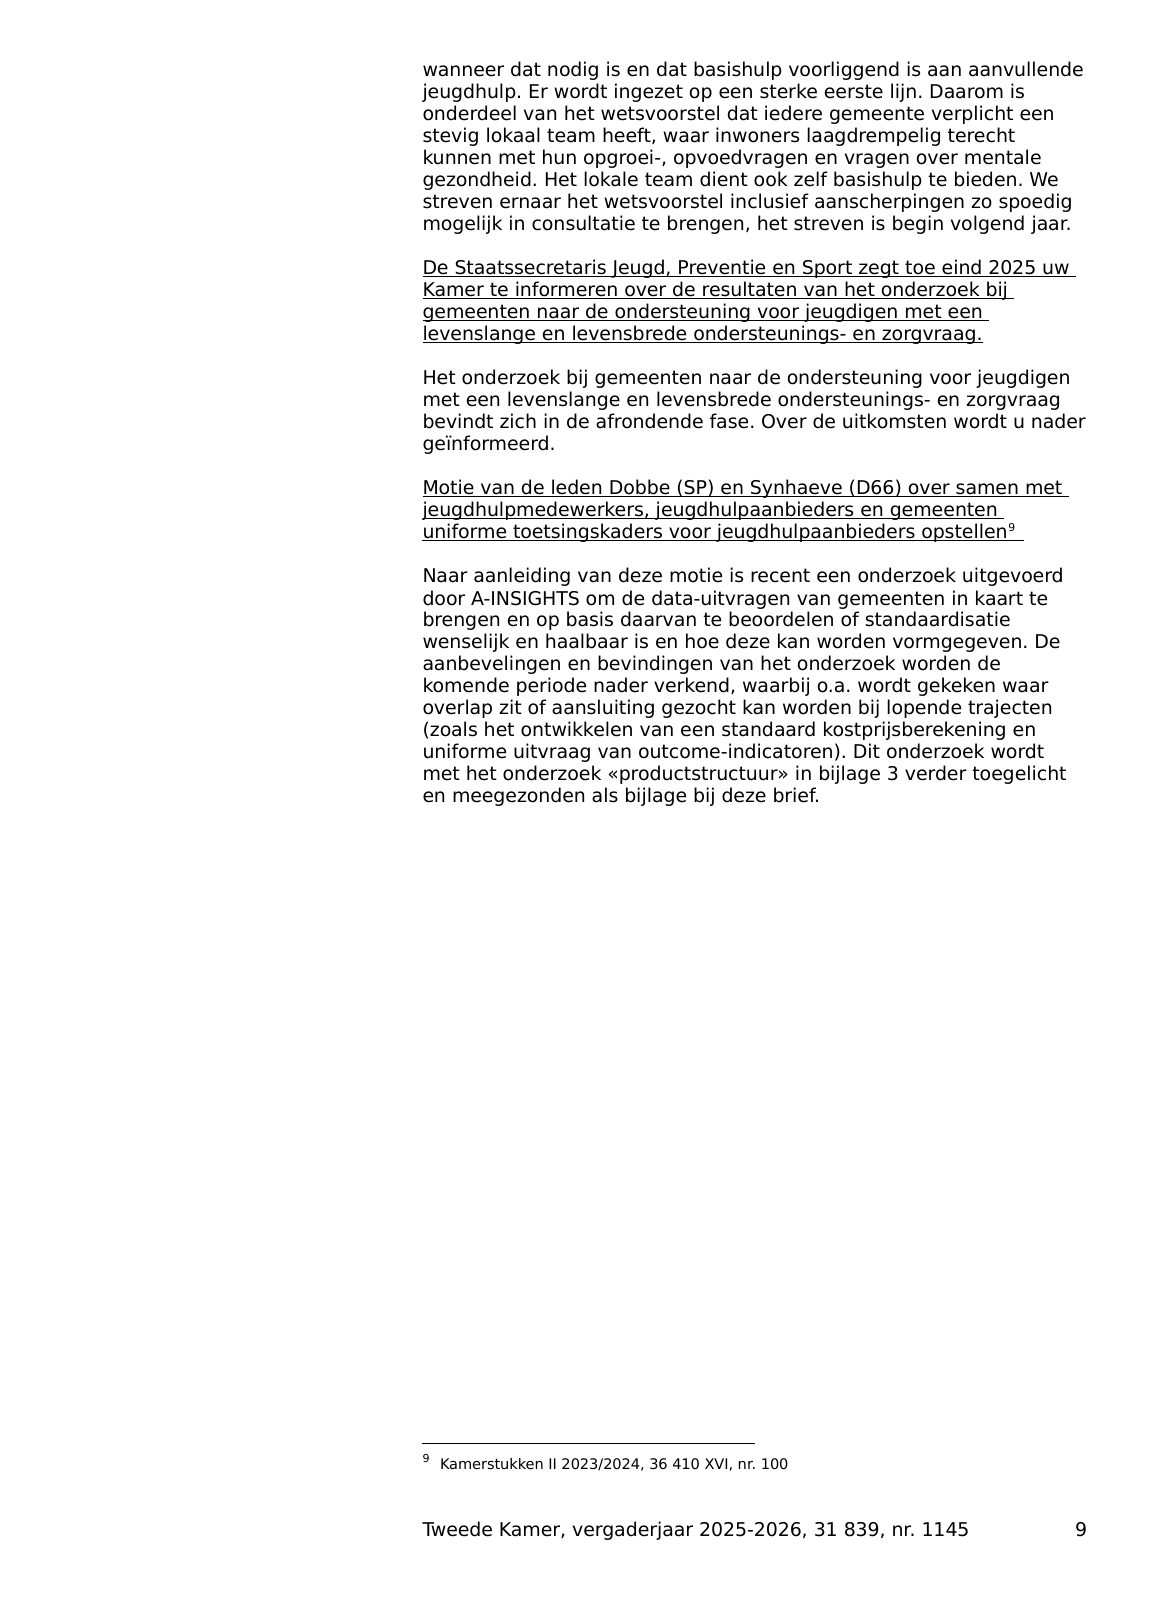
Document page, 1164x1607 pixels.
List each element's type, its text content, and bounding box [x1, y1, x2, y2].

text Kamerstukken II 2023/2024, 36 410 XVI, nr. 100 [422, 1452, 1087, 1474]
text wanneer dat nodig is en dat basishulp voorliggend is aan aanvullende jeugdhulp. Er wordt ingezet op een sterke eerste lijn. Daarom is onderdeel van het wetsvoorstel dat iedere gemeente verplicht een stevig lokaal team heeft, waar inwoners laagdrempelig terecht kunnen met hun opgroei-, opvoedvragen en vragen over mentale gezondheid. Het lokale team dient ook zelf basishulp te bieden. We streven ernaar het wetsvoorstel inclusief aanscherpingen zo spoedig mogelijk in consultatie te brengen, het streven is begin volgend jaar. [422, 59, 1087, 235]
text Het onderzoek bij gemeenten naar de ondersteuning voor jeugdigen met een levenslange en levensbrede ondersteunings- en zorgvraag bevindt zich in de afrondende fase. Over de uitkomsten wordt u nader geïnformeerd. [422, 367, 1087, 455]
text Naar aanleiding van deze motie is recent een onderzoek uitgevoerd door A-INSIGHTS om de data-uitvragen van gemeenten in kaart te brengen en op basis daarvan te beoordelen of standaardisatie wenselijk en haalbaar is en hoe deze kan worden vormgegeven. De aanbevelingen en bevindingen van het onderzoek worden de komende periode nader verkend, waarbij o.a. wordt gekeken waar overlap zit of aansluiting gezocht kan worden bij lopende trajecten (zoals het ontwikkelen van een standaard kostprijsberekening en uniforme uitvraag van outcome-indicatoren). Dit onderzoek wordt met het onderzoek «productstructuur» in bijlage 3 verder toegelicht en meegezonden als bijlage bij deze brief. [422, 565, 1087, 807]
subtitle De Staatssecretaris Jeugd, Preventie en Sport zegt toe eind 2025 uw Kamer te informeren over de resultaten van het onderzoek bij gemeenten naar de ondersteuning voor jeugdigen met een levenslange en levensbrede ondersteunings- en zorgvraag. [422, 257, 1087, 345]
subtitle Motie van de leden Dobbe (SP) en Synhaeve (D66) over samen met jeugdhulpmedewerkers, jeugdhulpaanbieders en gemeenten uniforme toetsingskaders voor jeugdhulpaanbieders opstellen [422, 477, 1087, 543]
